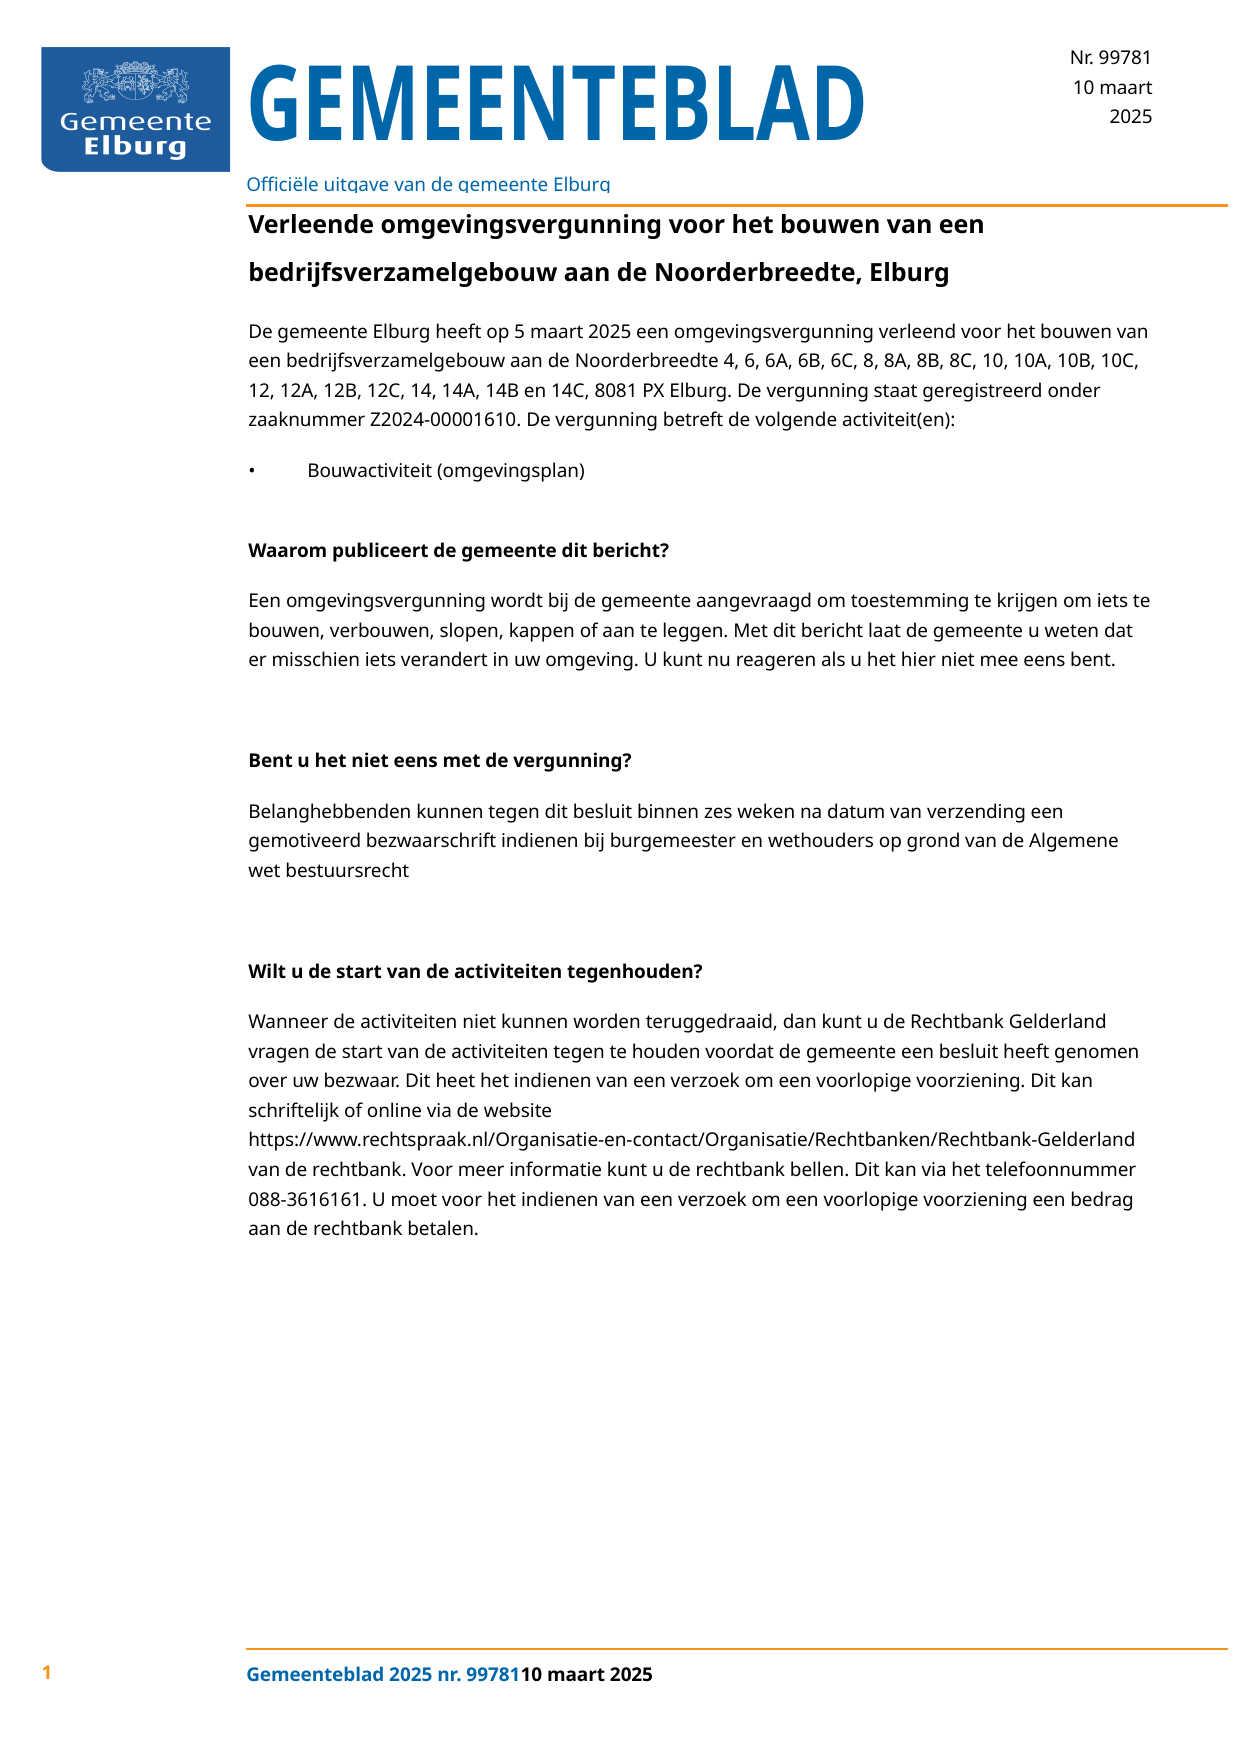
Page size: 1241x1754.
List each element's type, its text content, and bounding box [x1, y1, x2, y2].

text Waarom publiceert de gemeente dit bericht? [248, 537, 1152, 563]
list Bouwactiviteit (omgevingsplan) [248, 457, 1152, 483]
text Verleende omgevingsvergunning voor het bouwen van een bedrijfsverzamelgebouw aan de Noorderbreedte, Elburg [248, 207, 1152, 288]
text Bent u het niet eens met de vergunning? [248, 747, 1152, 773]
picture [41, 47, 231, 172]
text Wilt u de start van de activiteiten tegenhouden? [248, 958, 1152, 984]
text Belanghebbenden kunnen tegen dit besluit binnen zes weken na datum van verzending een gemotiveerd bezwaarschrift indienen bij burgemeester en wethouders op grond van de Algemene wet bestuursrecht [248, 798, 1152, 883]
text De gemeente Elburg heeft op 5 maart 2025 een omgevingsvergunning verleend voor het bouwen van een bedrijfsverzamelgebouw aan de Noorderbreedte 4, 6, 6A, 6B, 6C, 8, 8A, 8B, 8C, 10, 10A, 10B, 10C, 12, 12A, 12B, 12C, 14, 14A, 14B en 14C, 8081 PX Elburg. De vergunning staat geregistreerd onder zaaknummer Z2024-00001610. De vergunning betreft de volgende activiteit(en): [248, 318, 1152, 432]
text Wanneer de activiteiten niet kunnen worden teruggedraaid, dan kunt u de Rechtbank Gelderland vragen de start van de activiteiten tegen te houden voordat de gemeente een besluit heeft genomen over uw bezwaar. Dit heet het indienen van een verzoek om een voorlopige voorziening. Dit kan schriftelijk of online via de website https://www.rechtspraak.nl/Organisatie-en-contact/Organisatie/Rechtbanken/Rechtbank-Gelderland van de rechtbank. Voor meer informatie kunt u de rechtbank bellen. Dit kan via het telefoonnummer 088-3616161. U moet voor het indienen van een verzoek om een voorlopige voorziening een bedrag aan de rechtbank betalen. [248, 1008, 1152, 1241]
text Een omgevingsvergunning wordt bij de gemeente aangevraagd om toestemming te krijgen om iets te bouwen, verbouwen, slopen, kappen of aan te leggen. Met dit bericht laat de gemeente u weten dat er misschien iets verandert in uw omgeving. U kunt nu reageren als u het hier niet mee eens bent. [248, 587, 1152, 672]
